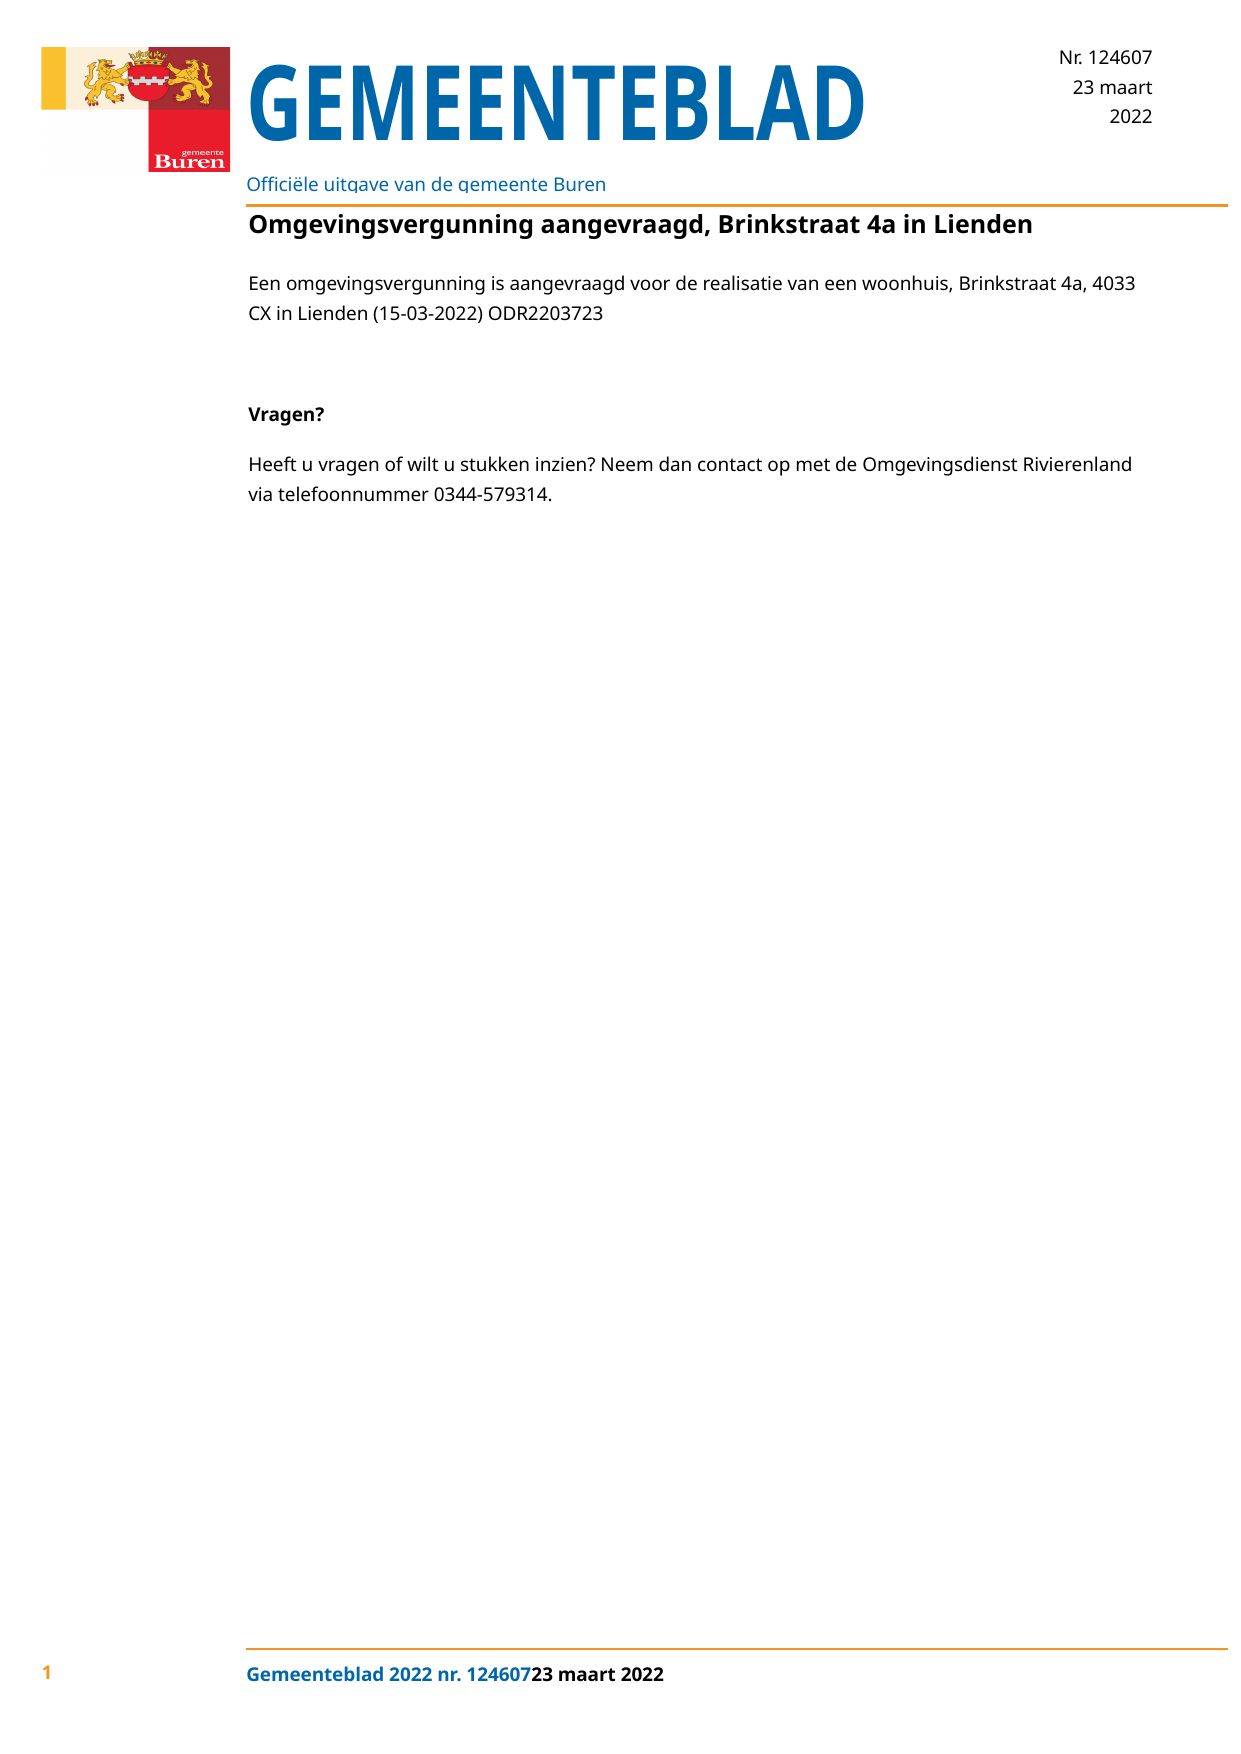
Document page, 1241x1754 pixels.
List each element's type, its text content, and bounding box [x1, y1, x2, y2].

text Vragen? [248, 401, 1152, 426]
text Heeft u vragen of wilt u stukken inzien? Neem dan contact op met de Omgevingsdienst Rivierenland via telefoonnummer 0344-579314. [248, 451, 1152, 506]
text Een omgevingsvergunning is aangevraagd voor de realisatie van een woonhuis, Brinkstraat 4a, 4033 CX in Lienden (15-03-2022) ODR2203723 [248, 270, 1152, 326]
text Omgevingsvergunning aangevraagd, Brinkstraat 4a in Lienden [248, 207, 1152, 241]
picture [41, 47, 231, 172]
